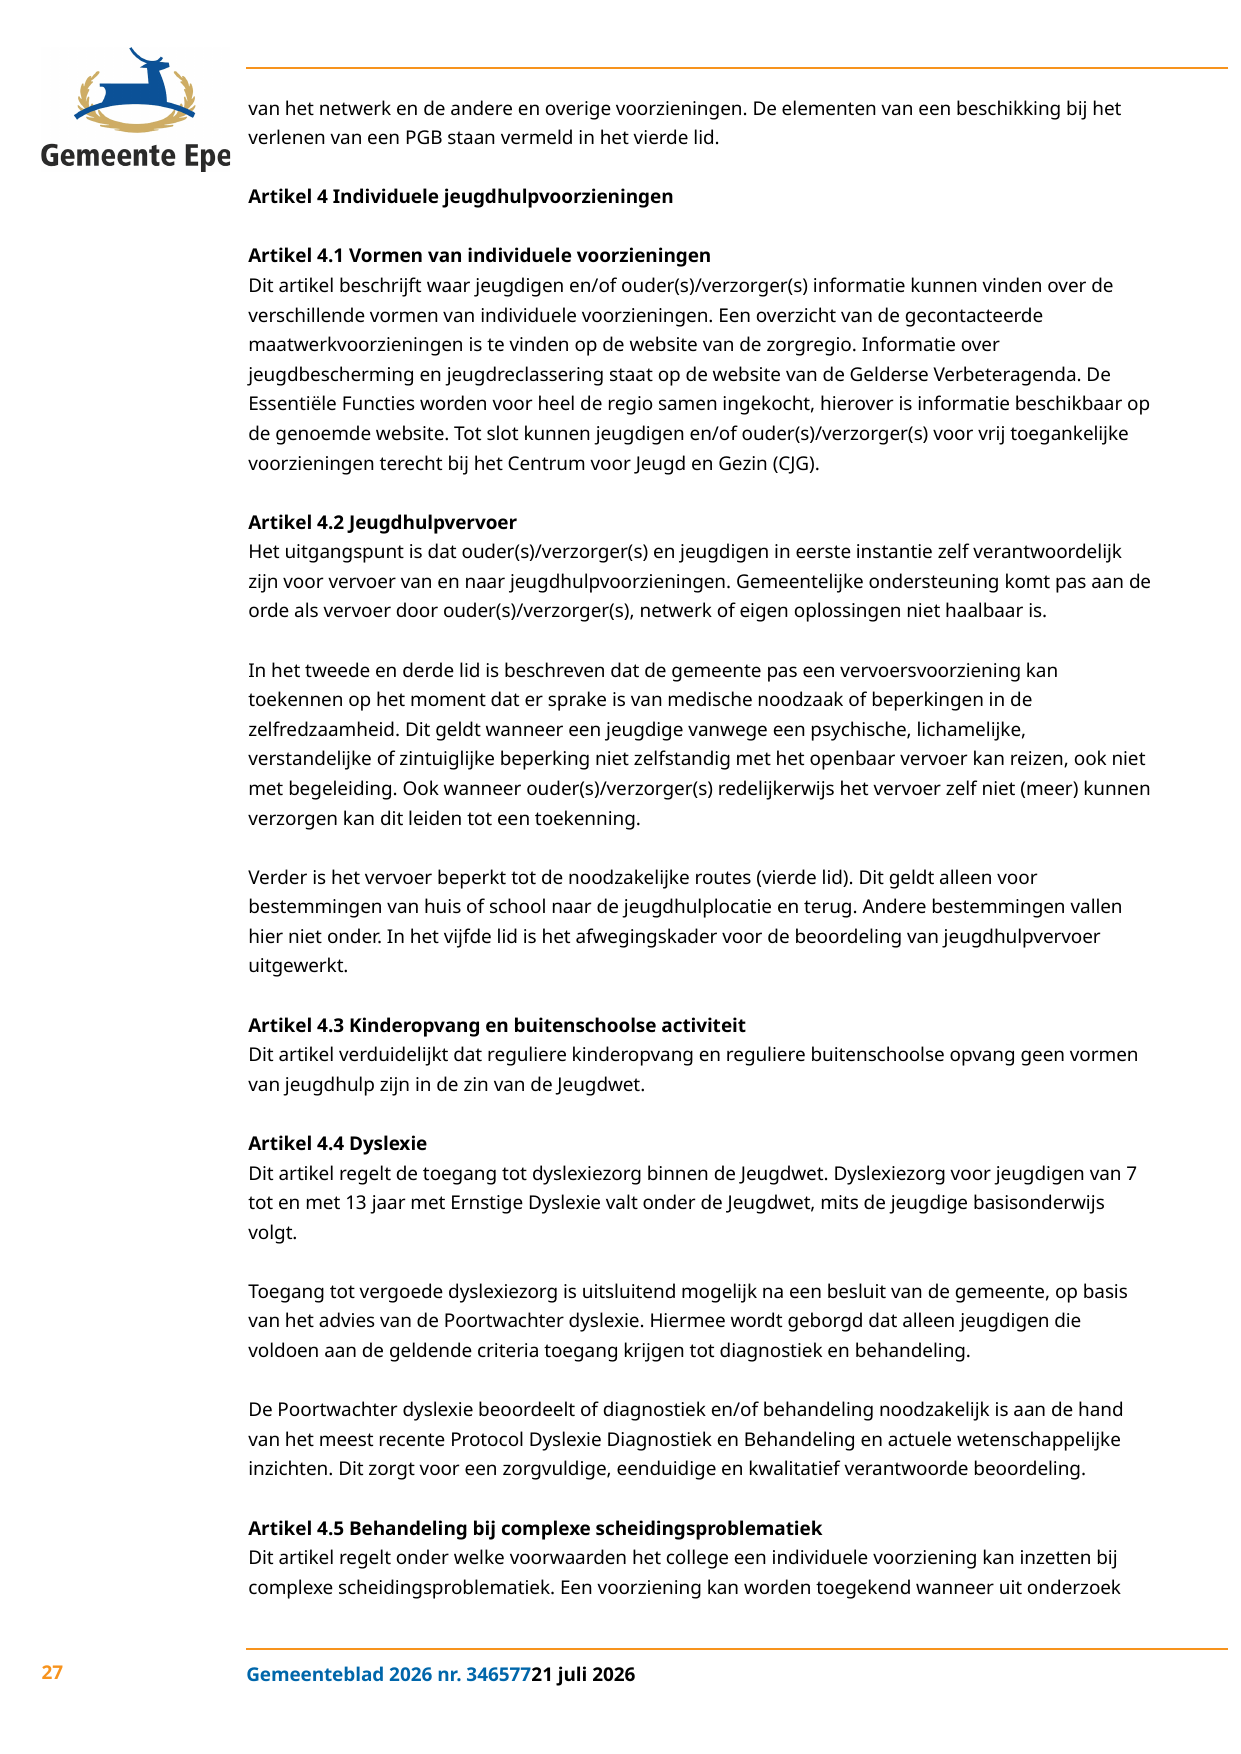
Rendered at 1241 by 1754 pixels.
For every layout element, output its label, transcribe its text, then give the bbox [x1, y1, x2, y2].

text De Poortwachter dyslexie beoordeelt of diagnostiek en/of behandeling noodzakelijk is aan de hand van het meest recente Protocol Dyslexie Diagnostiek en Behandeling en actuele wetenschappelijke inzichten. Dit zorgt voor een zorgvuldige, eenduidige en kwalitatief verantwoorde beoordeling. [248, 1396, 1152, 1481]
text van het netwerk en de andere en overige voorzieningen. De elementen van een beschikking bij het verlenen van een PGB staan vermeld in het vierde lid. [248, 95, 1152, 150]
text Artikel 4.5 Behandeling bij complexe scheidingsproblematiek [248, 1515, 1152, 1541]
picture [41, 47, 231, 172]
text Verder is het vervoer beperkt tot de noodzakelijke routes (vierde lid). Dit geldt alleen voor bestemmingen van huis of school naar de jeugdhulplocatie en terug. Andere bestemmingen vallen hier niet onder. In het vijfde lid is het afwegingskader voor de beoordeling van jeugdhulpvervoer uitgewerkt. [248, 864, 1152, 978]
text Dit artikel verduidelijkt dat reguliere kinderopvang en reguliere buitenschoolse opvang geen vormen van jeugdhulp zijn in de zin van de Jeugdwet. [248, 1041, 1152, 1097]
text Artikel 4.3 Kinderopvang en buitenschoolse activiteit [248, 1012, 1152, 1038]
text In het tweede en derde lid is beschreven dat de gemeente pas een vervoersvoorziening kan toekennen op het moment dat er sprake is van medische noodzaak of beperkingen in de zelfredzaamheid. Dit geldt wanneer een jeugdige vanwege een psychische, lichamelijke, verstandelijke of zintuiglijke beperking niet zelfstandig met het openbaar vervoer kan reizen, ook niet met begeleiding. Ook wanneer ouder(s)/verzorger(s) redelijkerwijs het vervoer zelf niet (meer) kunnen verzorgen kan dit leiden tot een toekenning. [248, 657, 1152, 831]
text Artikel 4.2 Jeugdhulpvervoer [248, 509, 1152, 535]
text Toegang tot vergoede dyslexiezorg is uitsluitend mogelijk na een besluit van de gemeente, op basis van het advies van de Poortwachter dyslexie. Hiermee wordt geborgd dat alleen jeugdigen die voldoen aan de geldende criteria toegang krijgen tot diagnostiek en behandeling. [248, 1278, 1152, 1363]
text Dit artikel regelt onder welke voorwaarden het college een individuele voorziening kan inzetten bij complexe scheidingsproblematiek. Een voorziening kan worden toegekend wanneer uit onderzoek [248, 1544, 1152, 1600]
text Artikel 4.1 Vormen van individuele voorzieningen [248, 243, 1152, 268]
text Het uitgangspunt is dat ouder(s)/verzorger(s) en jeugdigen in eerste instantie zelf verantwoordelijk zijn voor vervoer van en naar jeugdhulpvoorzieningen. Gemeentelijke ondersteuning komt pas aan de orde als vervoer door ouder(s)/verzorger(s), netwerk of eigen oplossingen niet haalbaar is. [248, 538, 1152, 623]
text Dit artikel beschrijft waar jeugdigen en/of ouder(s)/verzorger(s) informatie kunnen vinden over de verschillende vormen van individuele voorzieningen. Een overzicht van de gecontacteerde maatwerkvoorzieningen is te vinden op de website van de zorgregio. Informatie over jeugdbescherming en jeugdreclassering staat op de website van de Gelderse Verbeteragenda. De Essentiële Functies worden voor heel de regio samen ingekocht, hierover is informatie beschikbaar op de genoemde website. Tot slot kunnen jeugdigen en/of ouder(s)/verzorger(s) voor vrij toegankelijke voorzieningen terecht bij het Centrum voor Jeugd en Gezin (CJG). [248, 272, 1152, 476]
text Artikel 4 Individuele jeugdhulpvoorzieningen [248, 183, 1152, 209]
text Artikel 4.4 Dyslexie [248, 1130, 1152, 1156]
text Dit artikel regelt de toegang tot dyslexiezorg binnen de Jeugdwet. Dyslexiezorg voor jeugdigen van 7 tot en met 13 jaar met Ernstige Dyslexie valt onder de Jeugdwet, mits de jeugdige basisonderwijs volgt. [248, 1160, 1152, 1245]
